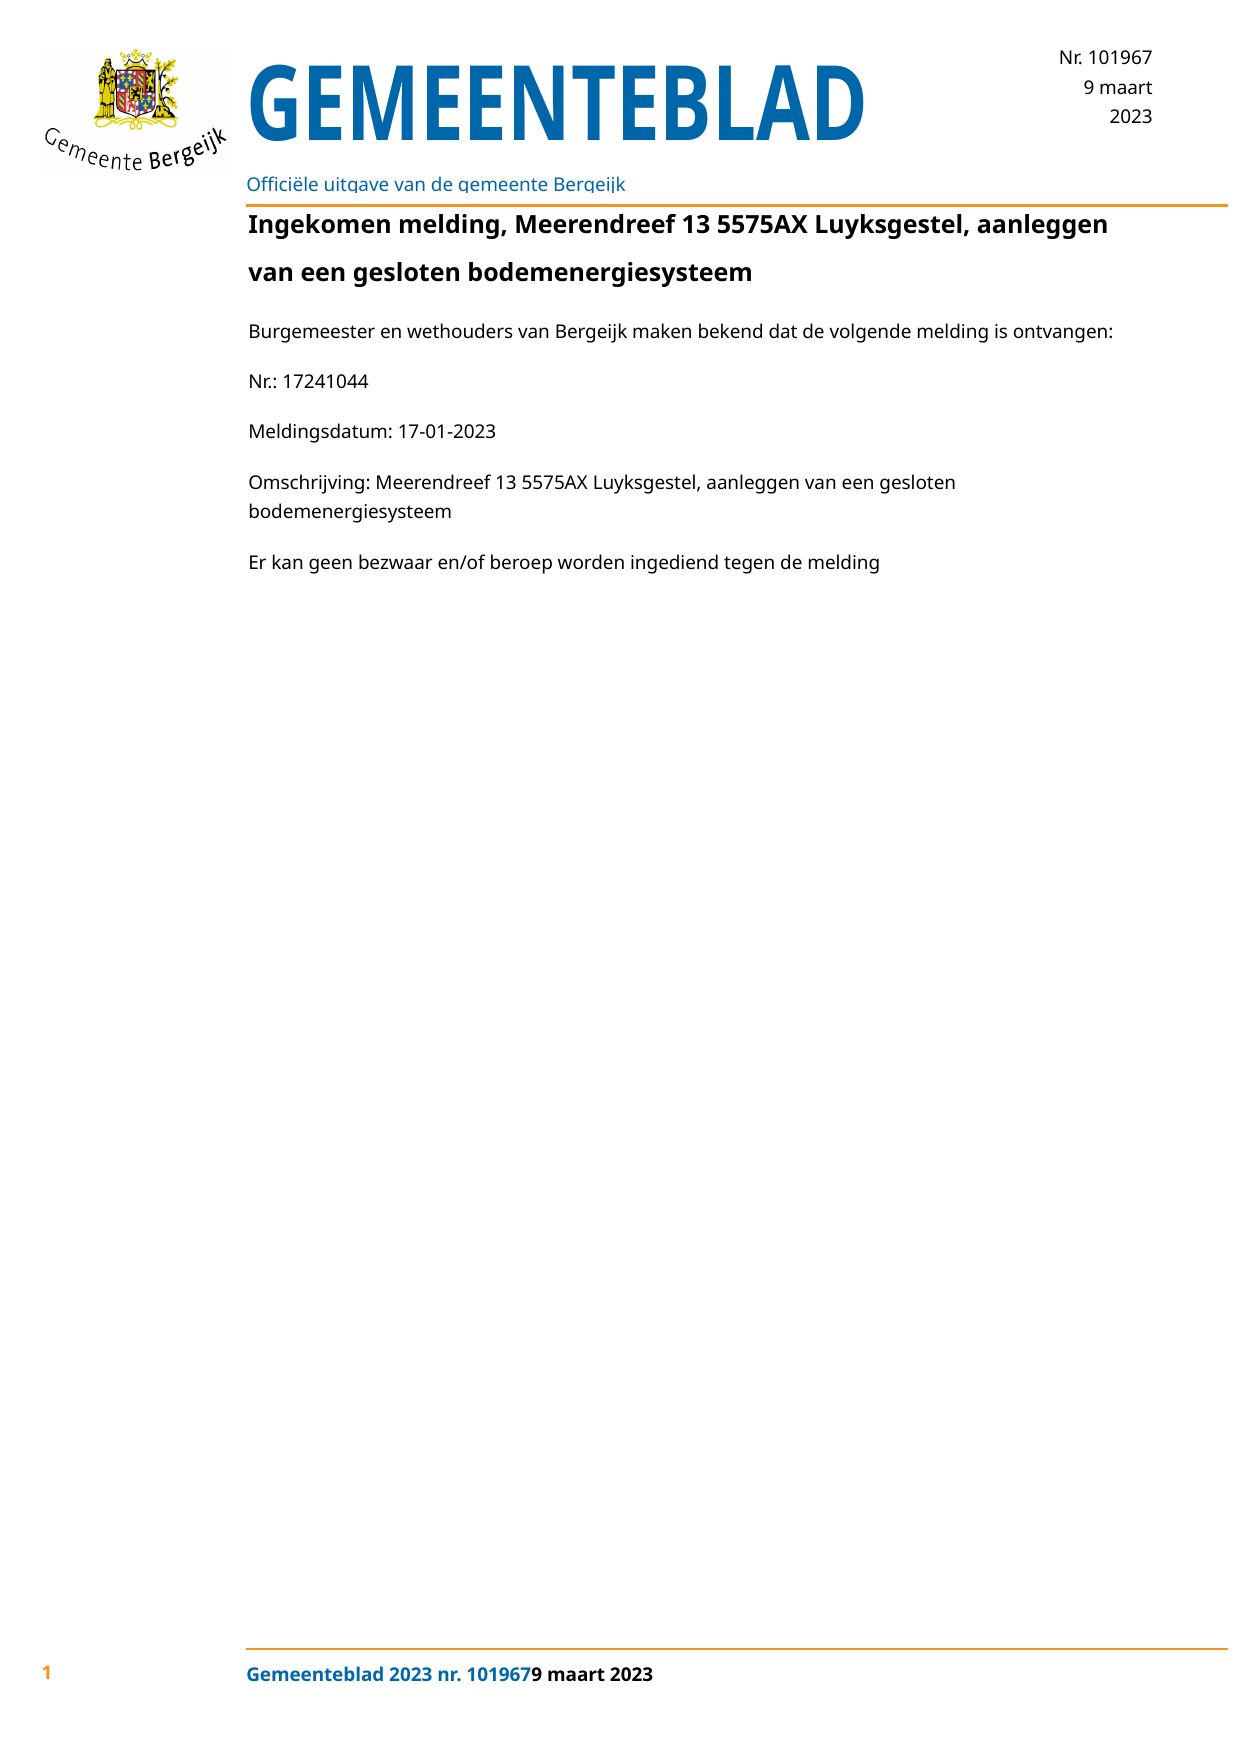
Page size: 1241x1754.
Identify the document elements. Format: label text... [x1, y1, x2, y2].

text Omschrijving: Meerendreef 13 5575AX Luyksgestel, aanleggen van een gesloten bodemenergiesysteem [248, 469, 1152, 524]
text Burgemeester en wethouders van Bergeijk maken bekend dat de volgende melding is ontvangen: [248, 318, 1152, 344]
text Meldingsdatum: 17-01-2023 [248, 419, 1152, 444]
text Nr.: 17241044 [248, 368, 1152, 394]
picture [41, 47, 231, 172]
text Ingekomen melding, Meerendreef 13 5575AX Luyksgestel, aanleggen van een gesloten bodemenergiesysteem [248, 207, 1152, 288]
text Er kan geen bezwaar en/of beroep worden ingediend tegen de melding [248, 549, 1152, 575]
